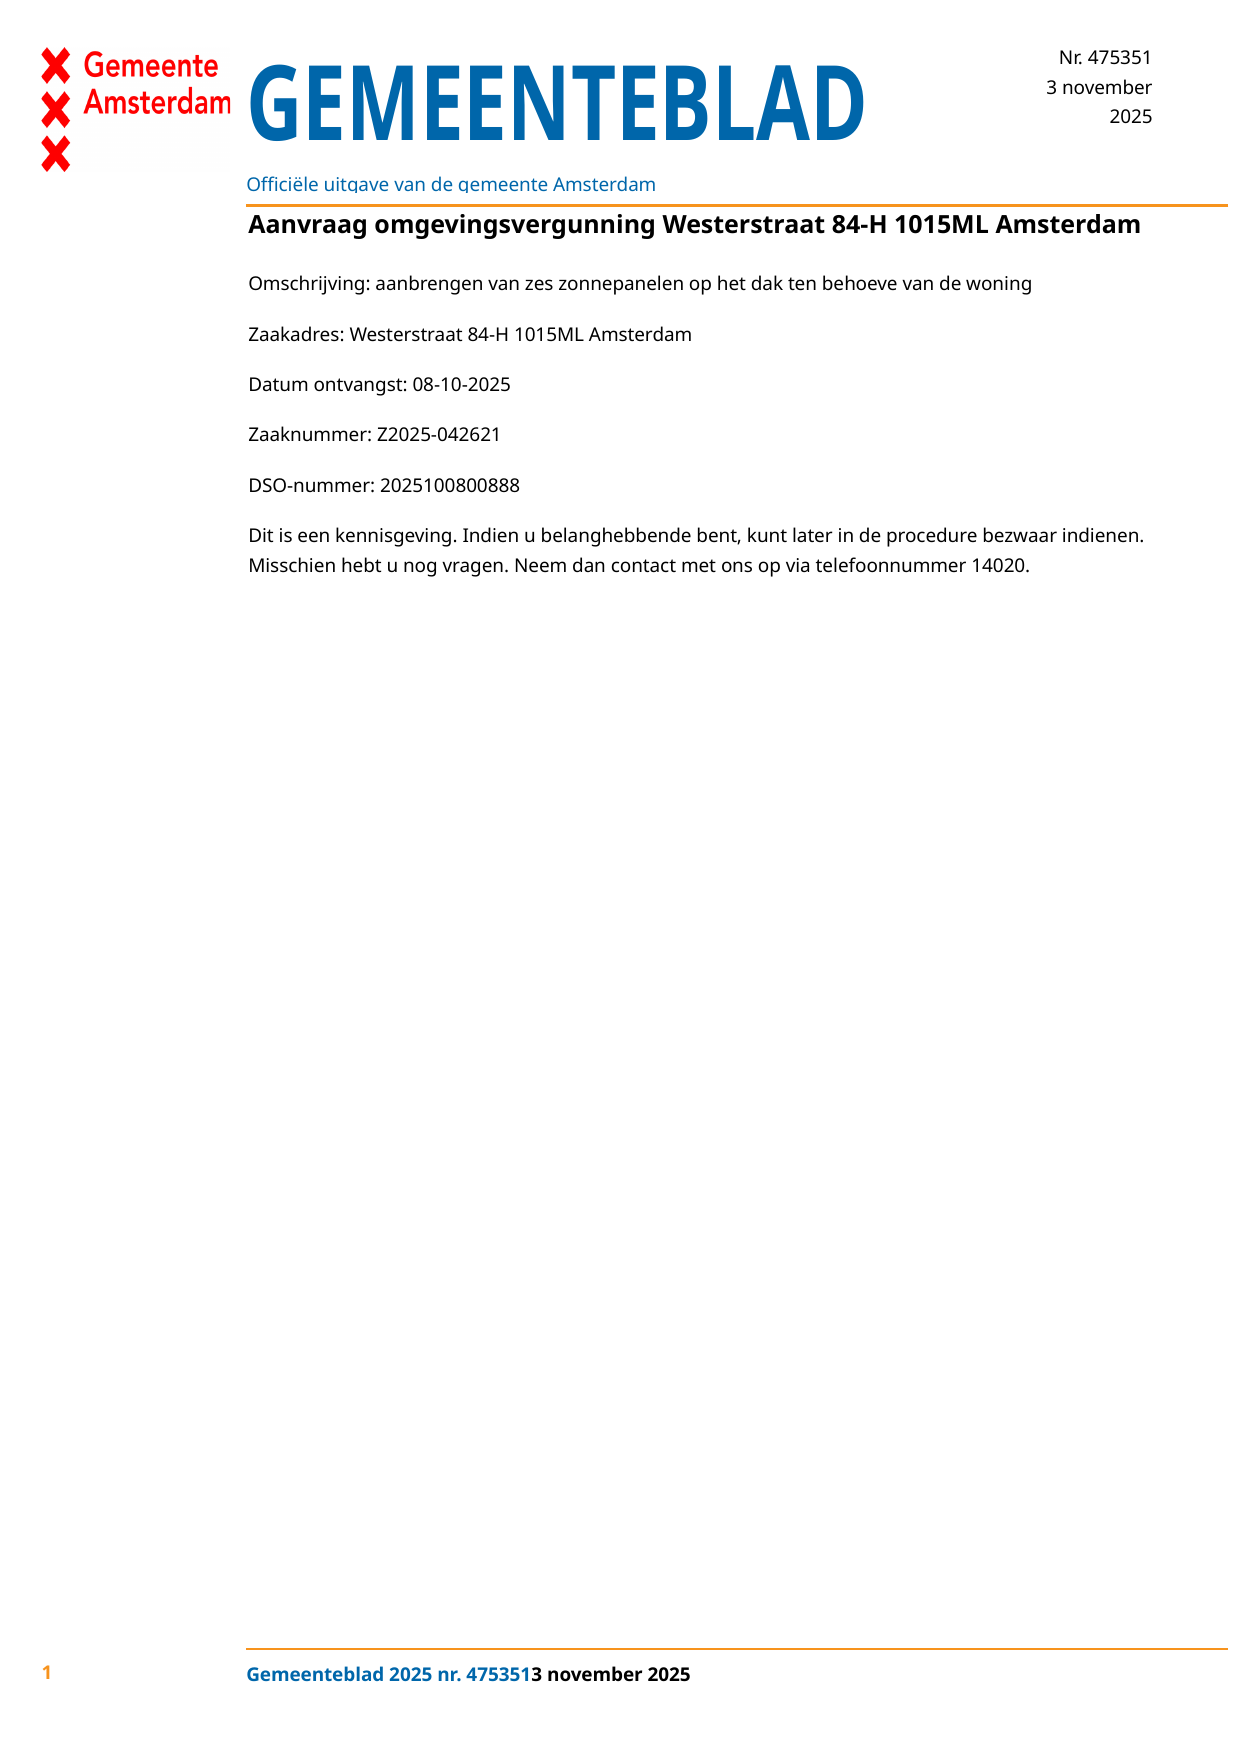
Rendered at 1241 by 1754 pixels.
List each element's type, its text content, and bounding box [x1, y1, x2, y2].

picture [41, 47, 231, 172]
text Dit is een kennisgeving. Indien u belanghebbende bent, kunt later in de procedure bezwaar indienen. Misschien hebt u nog vragen. Neem dan contact met ons op via telefoonnummer 14020. [248, 522, 1152, 578]
text Zaaknummer: Z2025-042621 [248, 422, 1152, 447]
text Datum ontvangst: 08-10-2025 [248, 371, 1152, 397]
text Aanvraag omgevingsvergunning Westerstraat 84-H 1015ML Amsterdam [248, 207, 1152, 241]
text Omschrijving: aanbrengen van zes zonnepanelen op het dak ten behoeve van de woning [248, 270, 1152, 296]
text Zaakadres: Westerstraat 84-H 1015ML Amsterdam [248, 321, 1152, 346]
text DSO-nummer: 2025100800888 [248, 472, 1152, 498]
